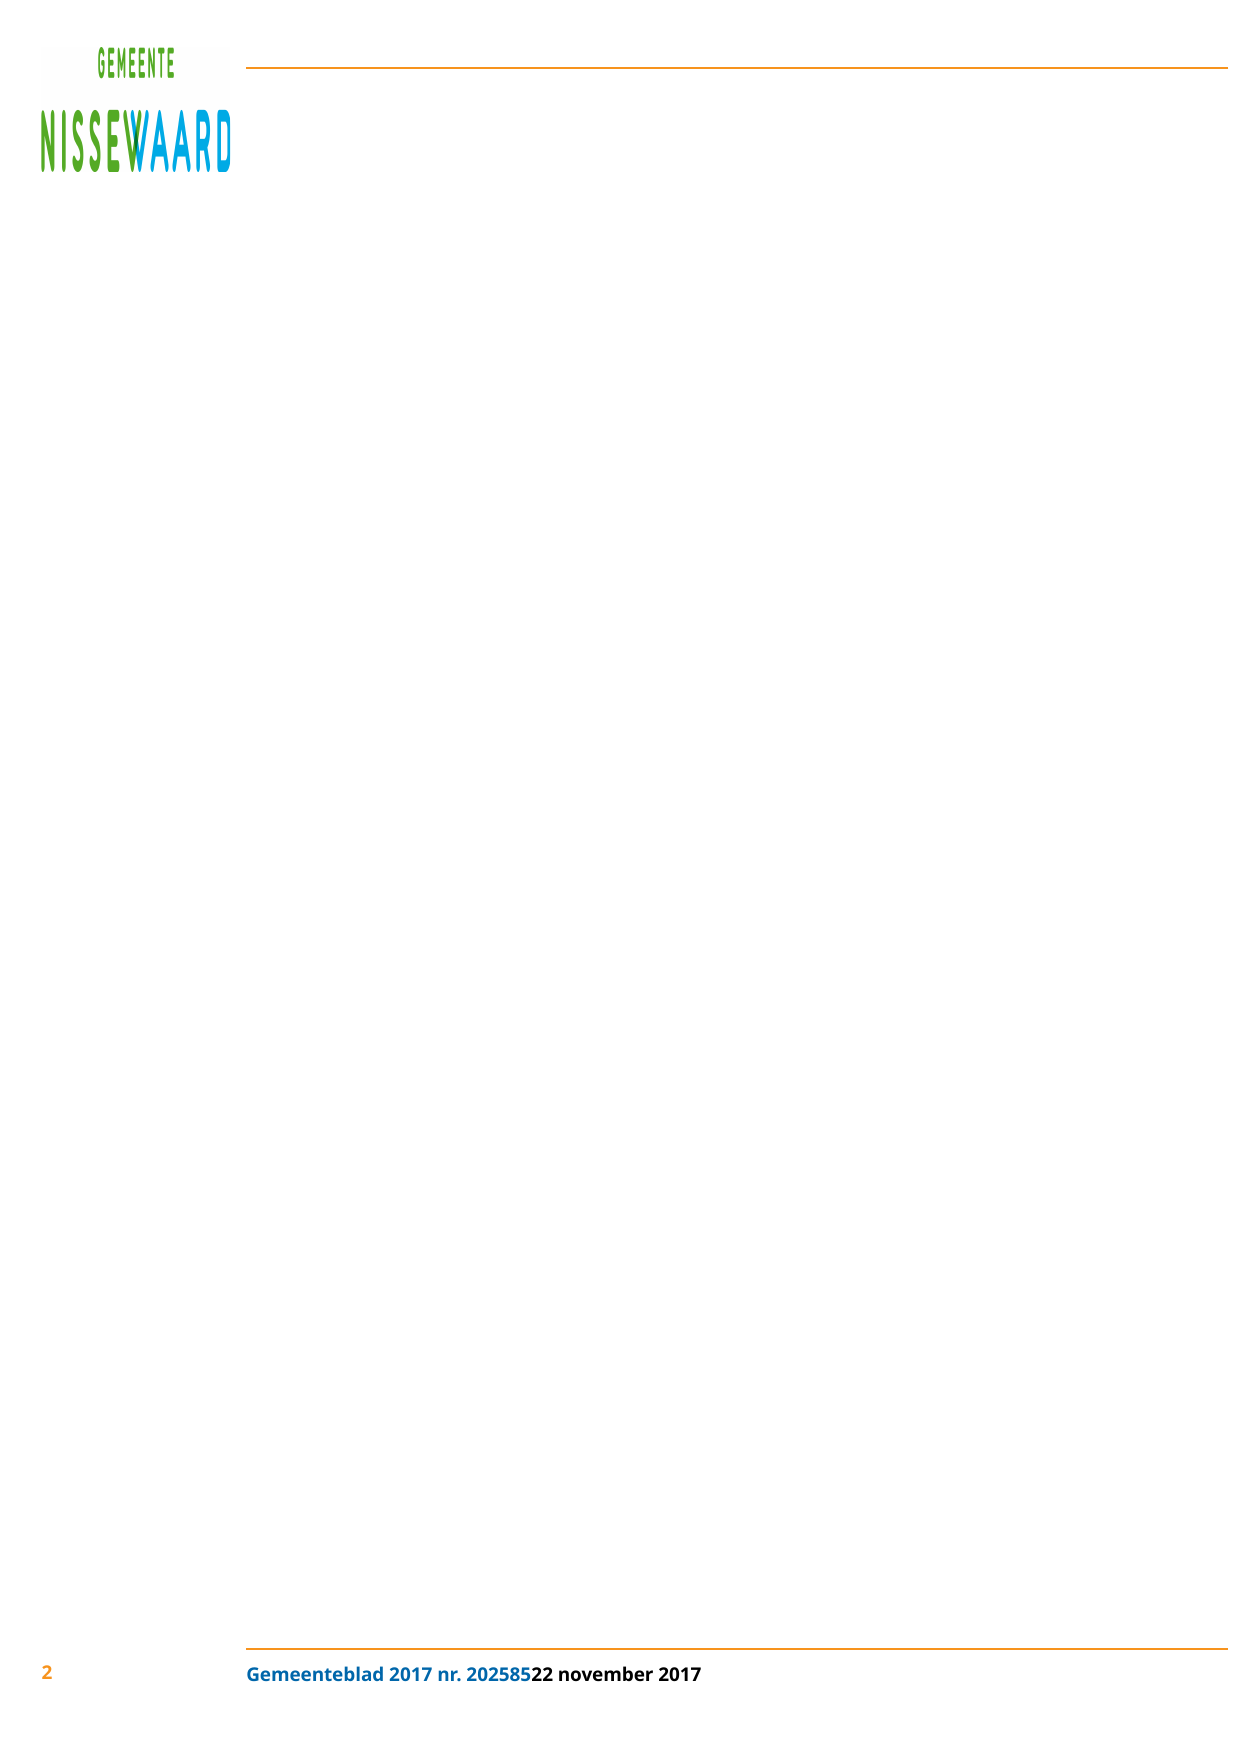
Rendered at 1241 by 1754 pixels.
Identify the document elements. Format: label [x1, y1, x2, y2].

picture [176, 157, 187, 172]
picture [154, 157, 165, 172]
picture [41, 47, 231, 172]
picture [200, 151, 206, 172]
picture [222, 122, 227, 160]
picture [201, 122, 206, 138]
